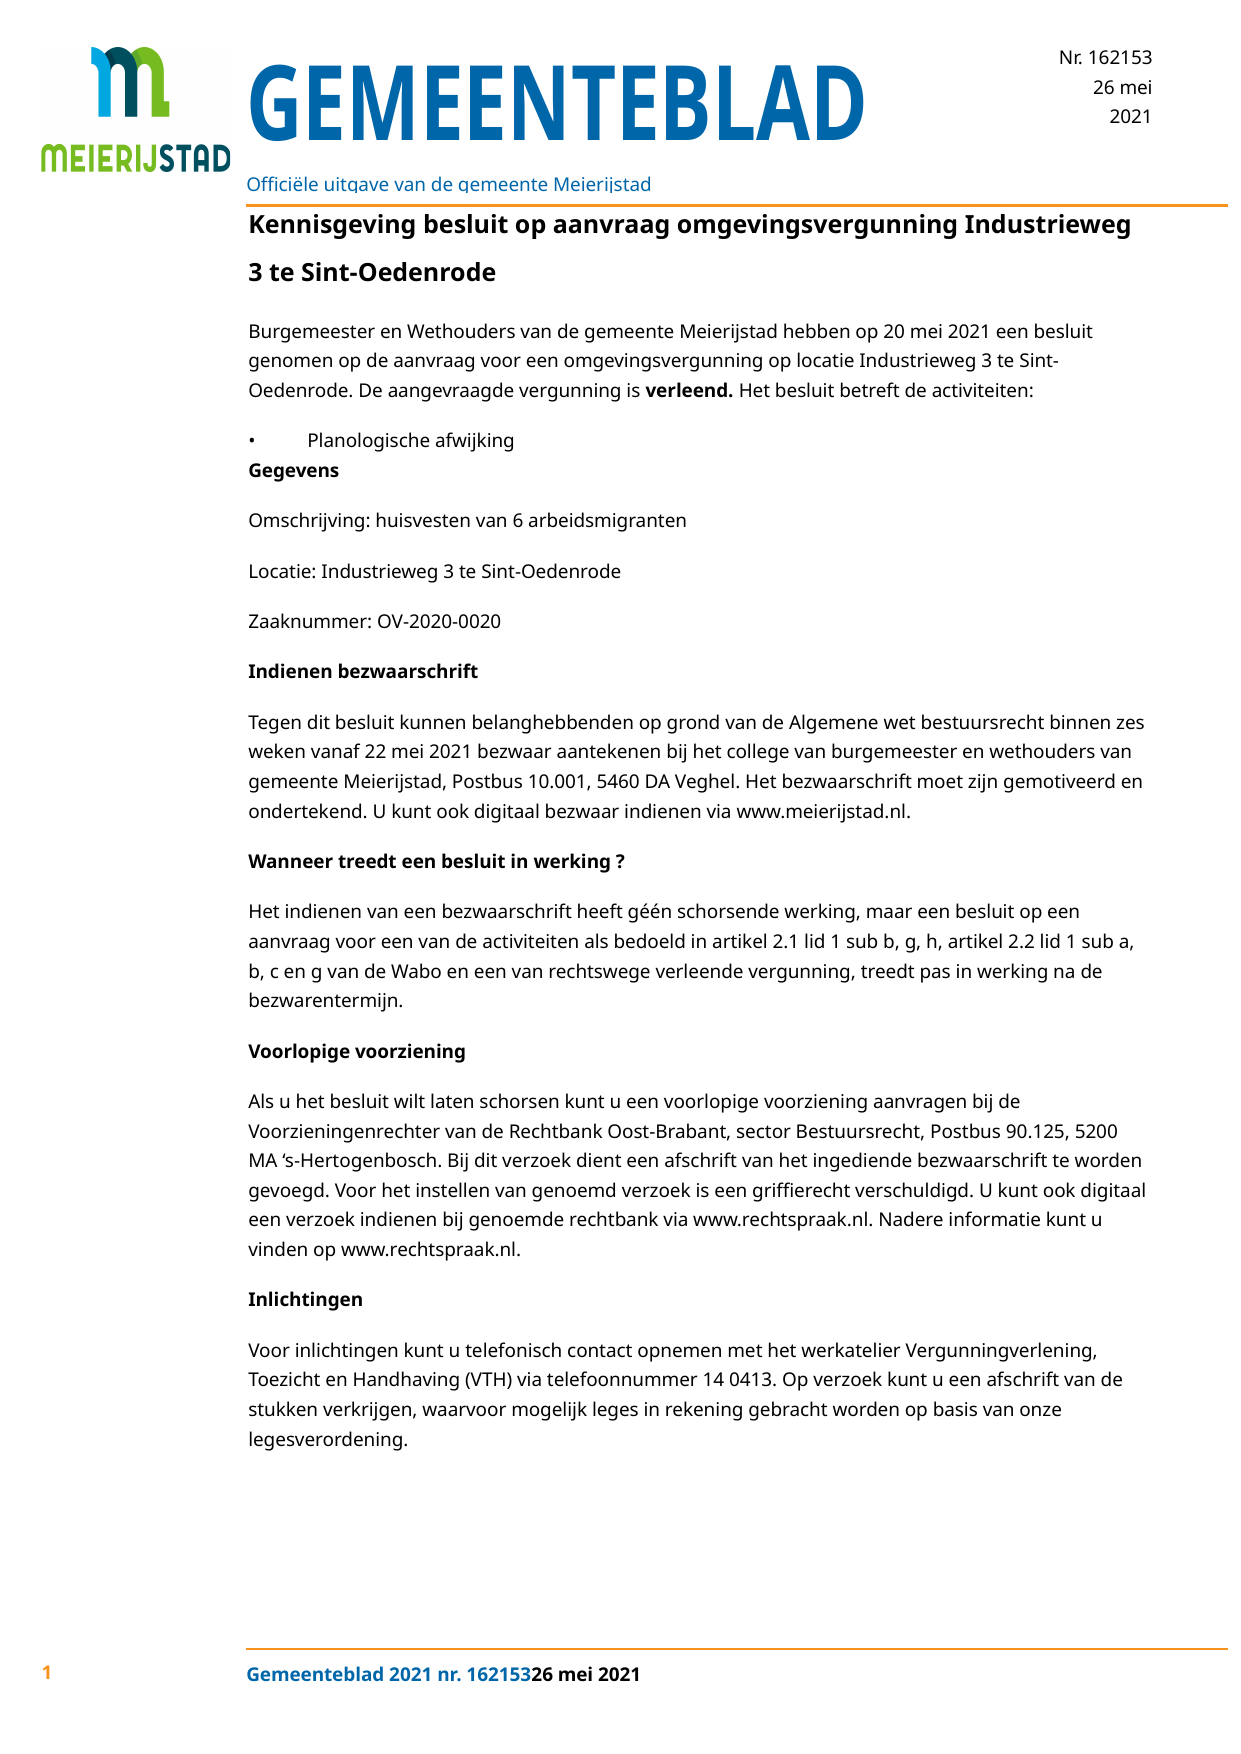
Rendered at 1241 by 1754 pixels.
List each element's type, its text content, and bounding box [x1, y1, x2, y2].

text Kennisgeving besluit op aanvraag omgevingsvergunning Industrieweg 3 te Sint-Oedenrode [248, 207, 1152, 288]
picture [41, 47, 231, 172]
text Tegen dit besluit kunnen belanghebbenden op grond van de Algemene wet bestuursrecht binnen zes weken vanaf 22 mei 2021 bezwaar aantekenen bij het college van burgemeester en wethouders van gemeente Meierijstad, Postbus 10.001, 5460 DA Veghel. Het bezwaarschrift moet zijn gemotiveerd en ondertekend. U kunt ook digitaal bezwaar indienen via www.meierijstad.nl. [248, 709, 1152, 824]
text Voorlopige voorziening [248, 1038, 1152, 1064]
text Voor inlichtingen kunt u telefonisch contact opnemen met het werkatelier Vergunningverlening, Toezicht en Handhaving (VTH) via telefoonnummer 14 0413. Op verzoek kunt u een afschrift van de stukken verkrijgen, waarvoor mogelijk leges in rekening gebracht worden op basis van onze legesverordening. [248, 1337, 1152, 1452]
text Wanneer treedt een besluit in werking ? [248, 848, 1152, 874]
text Locatie: Industrieweg 3 te Sint-Oedenrode [248, 558, 1152, 584]
text Gegevens [248, 457, 1152, 483]
list Planologische afwijking [248, 427, 1152, 453]
text Inlichtingen [248, 1287, 1152, 1312]
text Burgemeester en Wethouders van de gemeente Meierijstad hebben op 20 mei 2021 een besluit genomen op de aanvraag voor een omgevingsvergunning op locatie Industrieweg 3 te Sint-Oedenrode. De aangevraagde vergunning is verleend. Het besluit betreft de activiteiten: [248, 318, 1152, 403]
text Indienen bezwaarschrift [248, 659, 1152, 684]
text Als u het besluit wilt laten schorsen kunt u een voorlopige voorziening aanvragen bij de Voorzieningenrechter van de Rechtbank Oost-Brabant, sector Bestuursrecht, Postbus 90.125, 5200 MA ‘s-Hertogenbosch. Bij dit verzoek dient een afschrift van het ingediende bezwaarschrift te worden gevoegd. Voor het instellen van genoemd verzoek is een griffierecht verschuldigd. U kunt ook digitaal een verzoek indienen bij genoemde rechtbank via www.rechtspraak.nl. Nadere informatie kunt u vinden op www.rechtspraak.nl. [248, 1088, 1152, 1262]
text Het indienen van een bezwaarschrift heeft géén schorsende werking, maar een besluit op een aanvraag voor een van de activiteiten als bedoeld in artikel 2.1 lid 1 sub b, g, h, artikel 2.2 lid 1 sub a, b, c en g van de Wabo en een van rechtswege verleende vergunning, treedt pas in werking na de bezwarentermijn. [248, 899, 1152, 1013]
text Omschrijving: huisvesten van 6 arbeidsmigranten [248, 507, 1152, 533]
text Zaaknummer: OV-2020-0020 [248, 608, 1152, 634]
